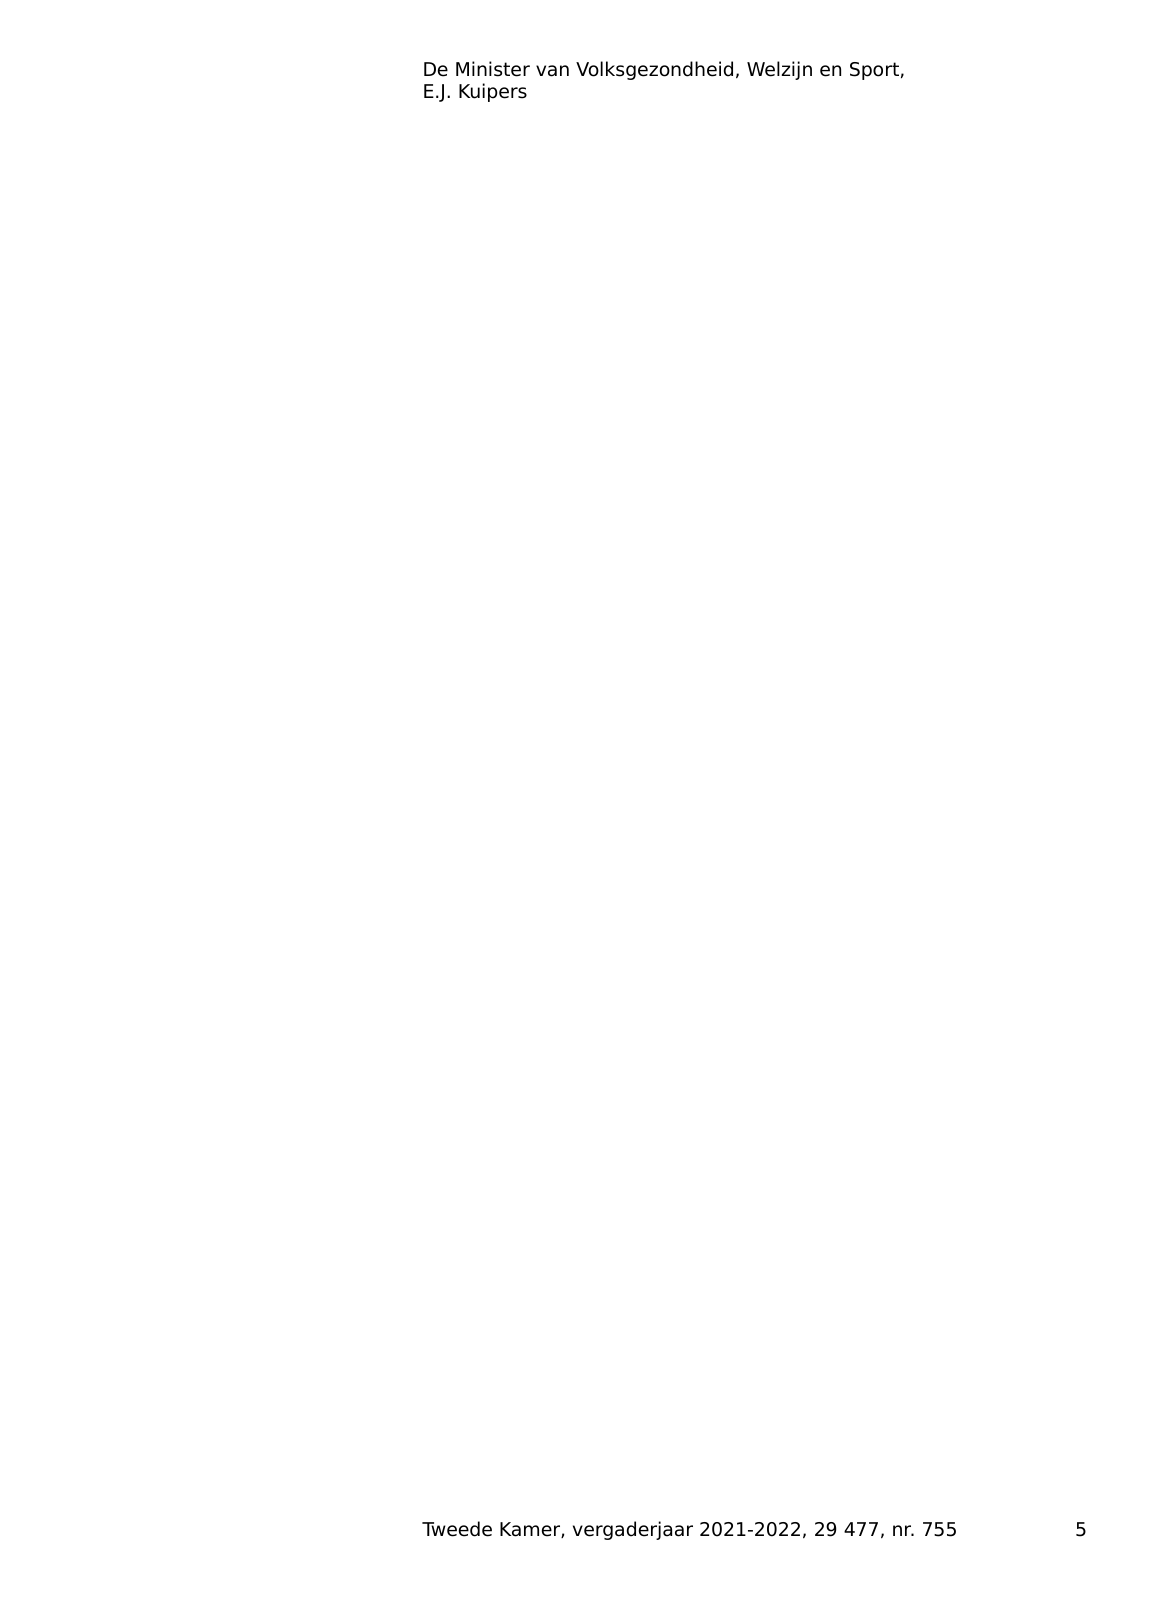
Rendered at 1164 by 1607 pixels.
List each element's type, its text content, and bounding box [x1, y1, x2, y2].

text De Minister van Volksgezondheid, Welzijn en Sport, E.J. Kuipers [422, 59, 1087, 103]
